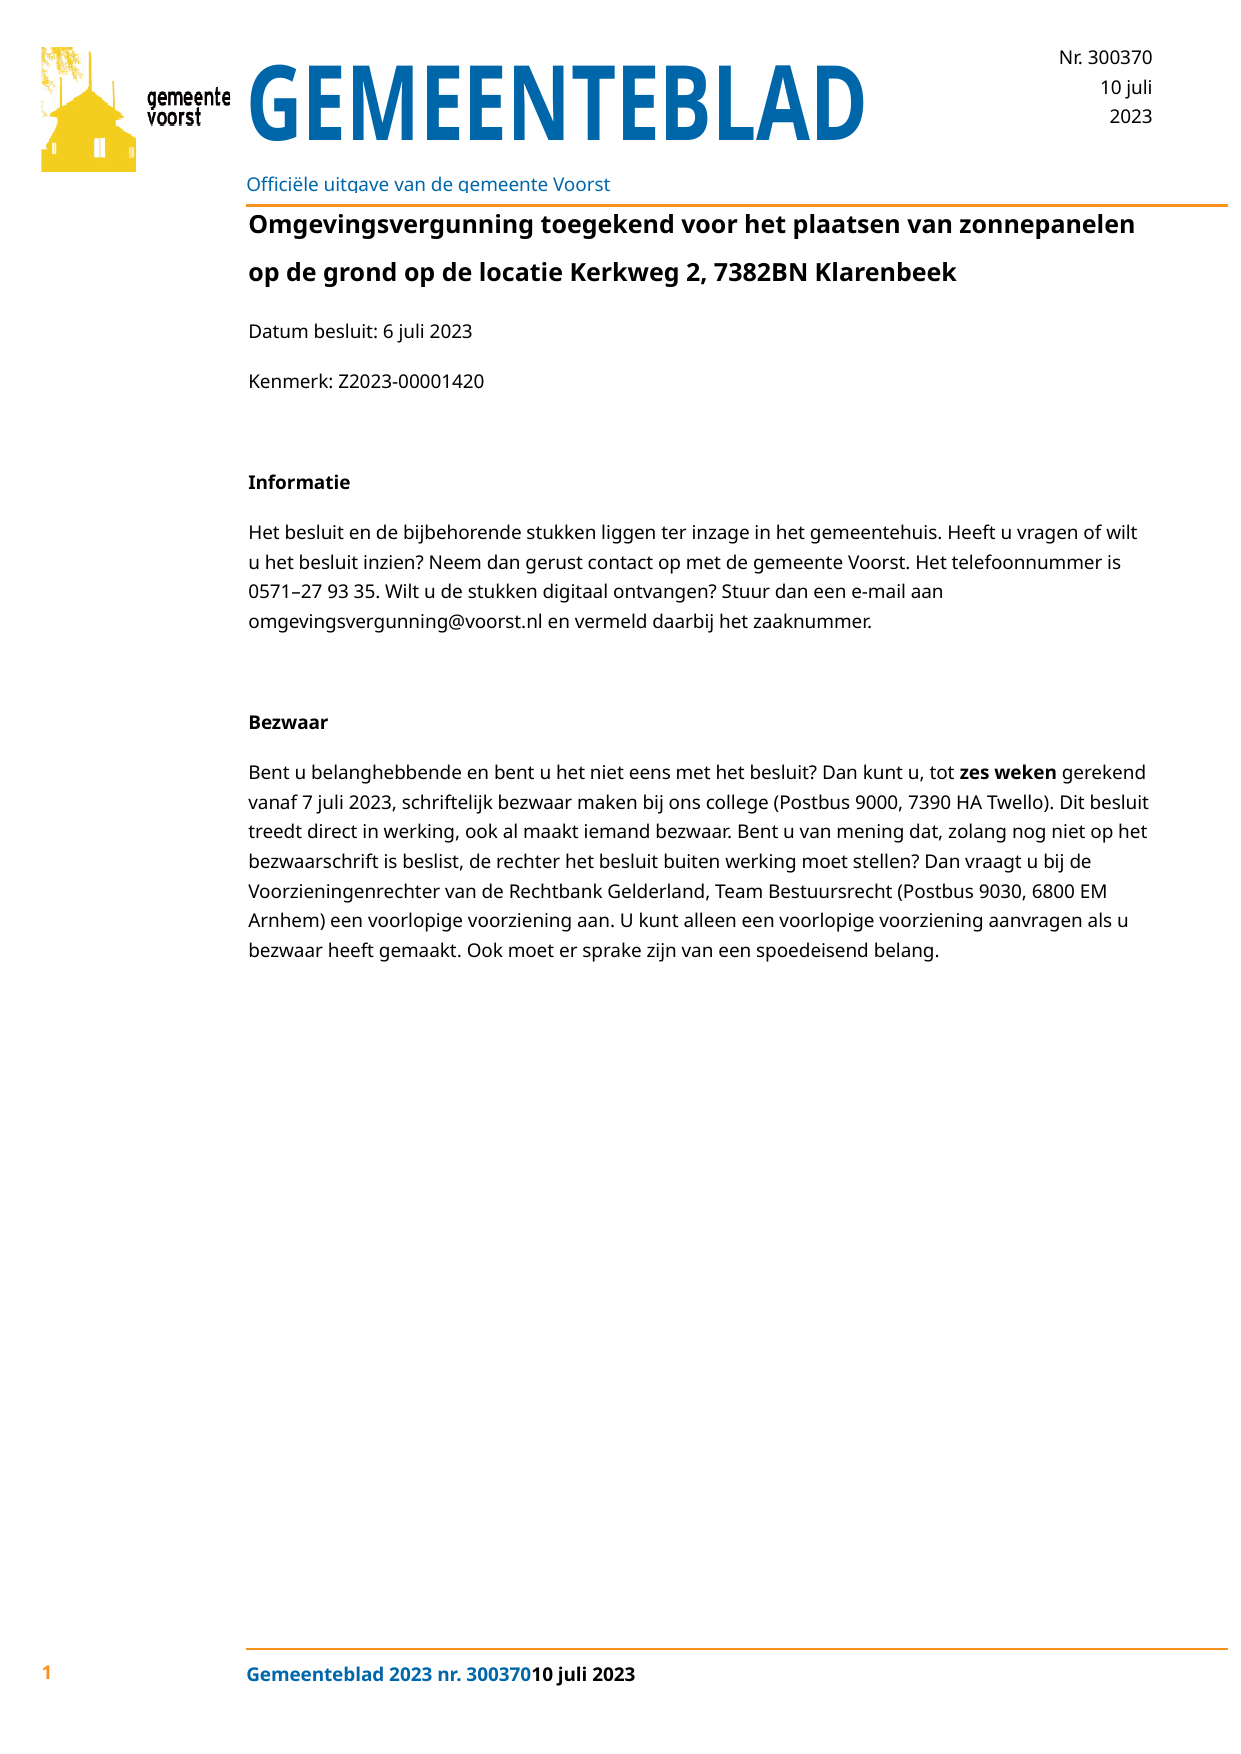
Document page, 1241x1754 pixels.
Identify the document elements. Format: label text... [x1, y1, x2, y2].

text Informatie [248, 469, 1152, 495]
picture [41, 47, 231, 172]
text Bezwaar [248, 709, 1152, 735]
text Het besluit en de bijbehorende stukken liggen ter inzage in het gemeentehuis. Heeft u vragen of wilt u het besluit inzien? Neem dan gerust contact op met de gemeente Voorst. Het telefoonnummer is 0571–27 93 35. Wilt u de stukken digitaal ontvangen? Stuur dan een e-mail aan omgevingsvergunning@voorst.nl en vermeld daarbij het zaaknummer. [248, 519, 1152, 634]
text Omgevingsvergunning toegekend voor het plaatsen van zonnepanelen op de grond op de locatie Kerkweg 2, 7382BN Klarenbeek [248, 207, 1152, 288]
text Bent u belanghebbende en bent u het niet eens met het besluit? Dan kunt u, tot zes weken gerekend vanaf 7 juli 2023, schriftelijk bezwaar maken bij ons college (Postbus 9000, 7390 HA Twello). Dit besluit treedt direct in werking, ook al maakt iemand bezwaar. Bent u van mening dat, zolang nog niet op het bezwaarschrift is beslist, de rechter het besluit buiten werking moet stellen? Dan vraagt u bij de Voorzieningenrechter van de Rechtbank Gelderland, Team Bestuursrecht (Postbus 9030, 6800 EM Arnhem) een voorlopige voorziening aan. U kunt alleen een voorlopige voorziening aanvragen als u bezwaar heeft gemaakt. Ook moet er sprake zijn van een spoedeisend belang. [248, 759, 1152, 963]
text Kenmerk: Z2023-00001420 [248, 368, 1152, 394]
text Datum besluit: 6 juli 2023 [248, 318, 1152, 344]
